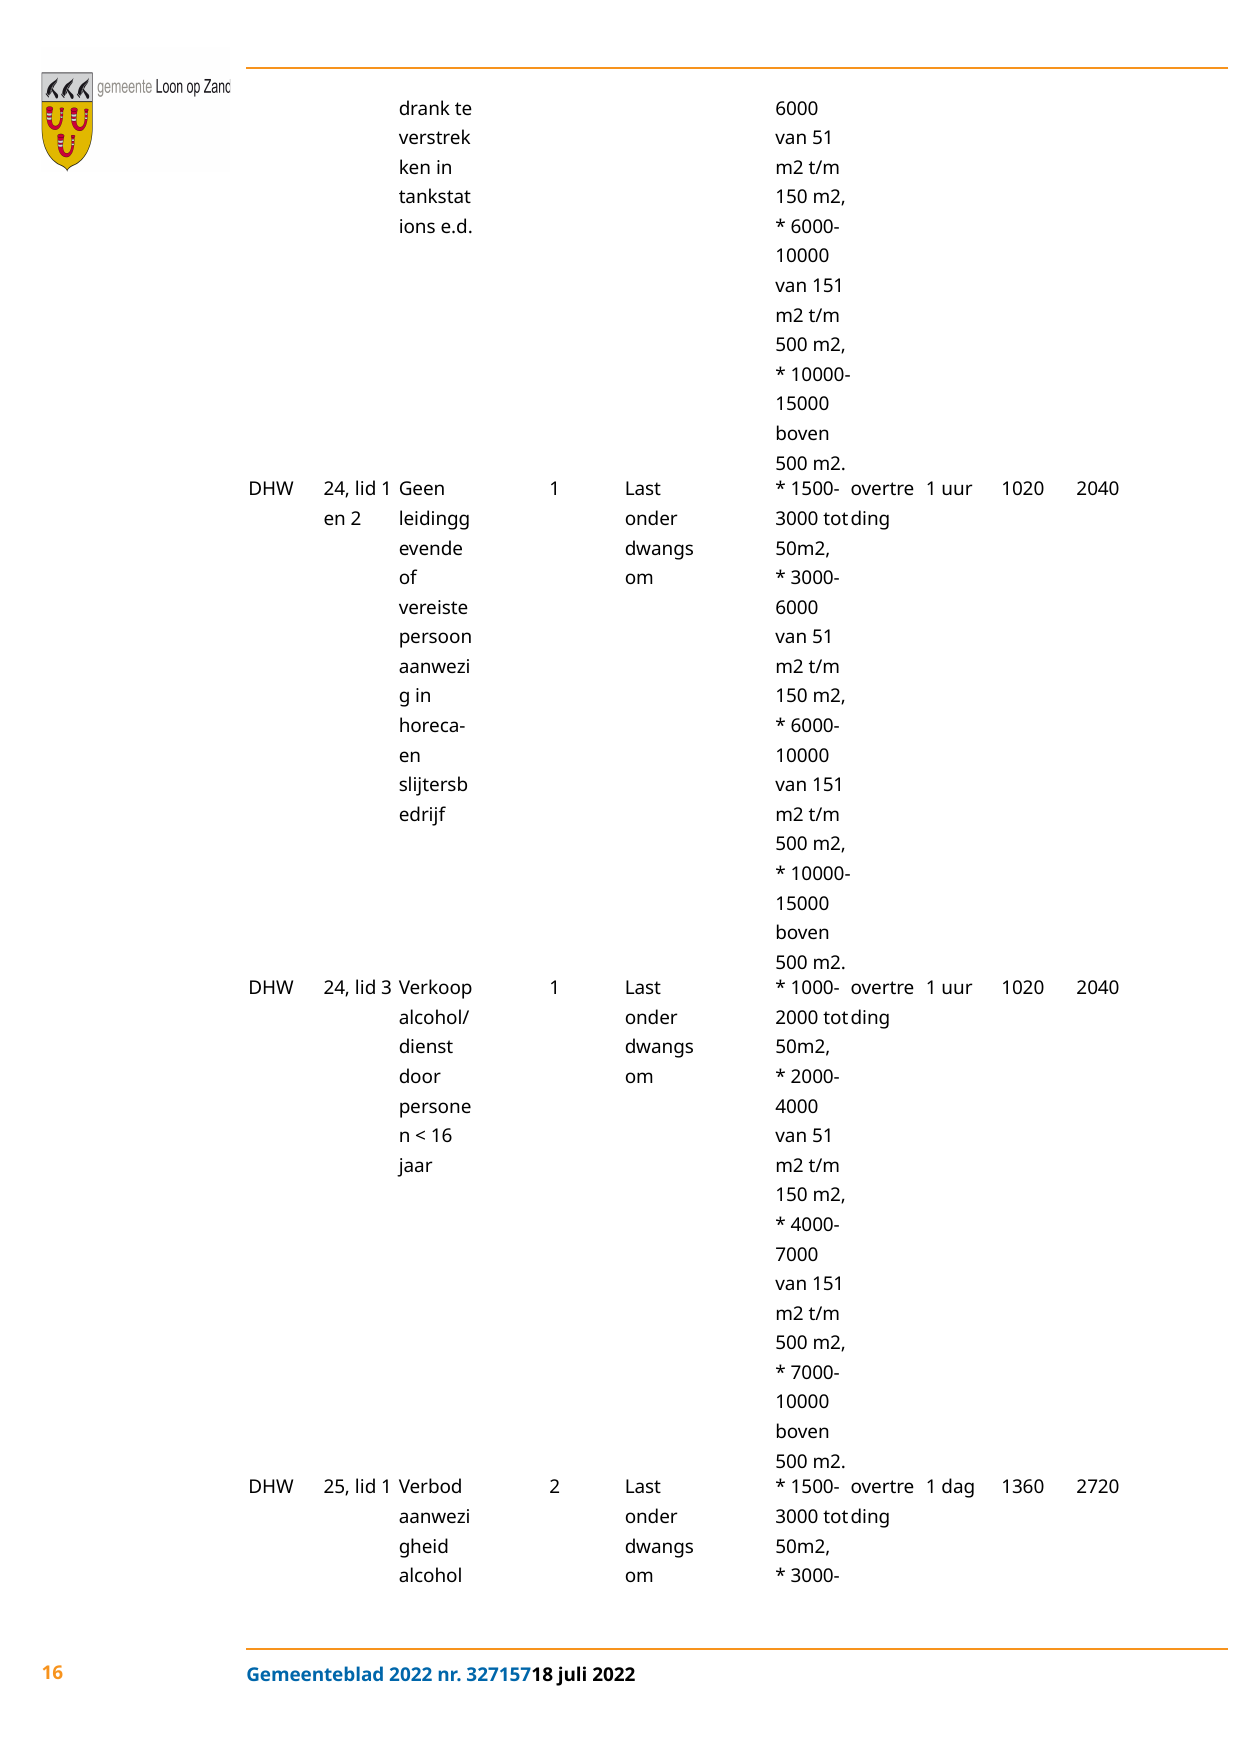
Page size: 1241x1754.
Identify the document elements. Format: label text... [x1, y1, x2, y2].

table_cell 6000 van 51 m2 t/m 150 m2, * 6000-10000 van 151 m2 t/m 500 m2, * 10000-15000 boven 500 m2. [775, 95, 850, 476]
table_cell 1020 [1001, 476, 1076, 974]
table_cell * 1000-2000 tot 50m2, * 2000-4000 van 51 m2 t/m 150 m2, * 4000-7000 van 151 m2 t/m 500 m2, * 7000-10000 boven 500 m2. [775, 975, 850, 1474]
table_cell Verkoop alcohol/dienst door personen < 16 jaar [399, 975, 474, 1474]
table_cell * 1500-3000 tot 50m2, * 3000-6000 van 51 m2 t/m 150 m2, * 6000-10000 van 151 m2 t/m 500 m2, * 10000-15000 boven 500 m2. [775, 476, 850, 974]
picture [41, 47, 231, 172]
table_cell [700, 1474, 775, 1588]
table_cell [700, 476, 775, 974]
table_cell [850, 95, 926, 476]
table_cell overtreding [850, 975, 926, 1474]
table_cell [323, 95, 398, 476]
table_cell 1 [549, 975, 624, 1474]
table_cell * 1500-3000 tot 50m2, * 3000- [775, 1474, 850, 1588]
table_cell [625, 95, 700, 476]
table_cell 1 uur [926, 975, 1001, 1474]
table_cell [1001, 95, 1076, 476]
table_cell 24, lid 3 [323, 975, 398, 1474]
table_cell [700, 95, 775, 476]
table_cell DHW [248, 975, 323, 1474]
table_cell overtreding [850, 1474, 926, 1588]
table_cell 24, lid 1 en 2 [323, 476, 398, 974]
table_cell Last onder dwangsom [625, 975, 700, 1474]
table_cell 1 dag [926, 1474, 1001, 1588]
table_cell [926, 95, 1001, 476]
table_cell [1076, 95, 1152, 476]
table_cell 1020 [1001, 975, 1076, 1474]
table_cell drank te verstrekken in tankstations e.d. [399, 95, 474, 476]
table_cell DHW [248, 1474, 323, 1588]
table_cell [474, 476, 549, 974]
table_cell 25, lid 1 [323, 1474, 398, 1588]
table_cell Geen leidinggevende of vereiste persoon aanwezig in horeca- en slijtersbedrijf [399, 476, 474, 974]
table_cell [700, 975, 775, 1474]
table_cell DHW [248, 476, 323, 974]
table_cell [474, 975, 549, 1474]
table_cell [549, 95, 624, 476]
table_cell Last onder dwangsom [625, 1474, 700, 1588]
table_cell [474, 95, 549, 476]
table_cell Last onder dwangsom [625, 476, 700, 974]
table_cell [248, 95, 323, 476]
table_cell 1360 [1001, 1474, 1076, 1588]
table_cell 1 uur [926, 476, 1001, 974]
table_cell 2040 [1076, 975, 1152, 1474]
table_cell 2 [549, 1474, 624, 1588]
table_cell 2720 [1076, 1474, 1152, 1588]
table_cell 1 [549, 476, 624, 974]
table_cell 2040 [1076, 476, 1152, 974]
table_cell Verbod aanwezigheid alcohol [399, 1474, 474, 1588]
table_cell overtreding [850, 476, 926, 974]
table_cell [474, 1474, 549, 1588]
